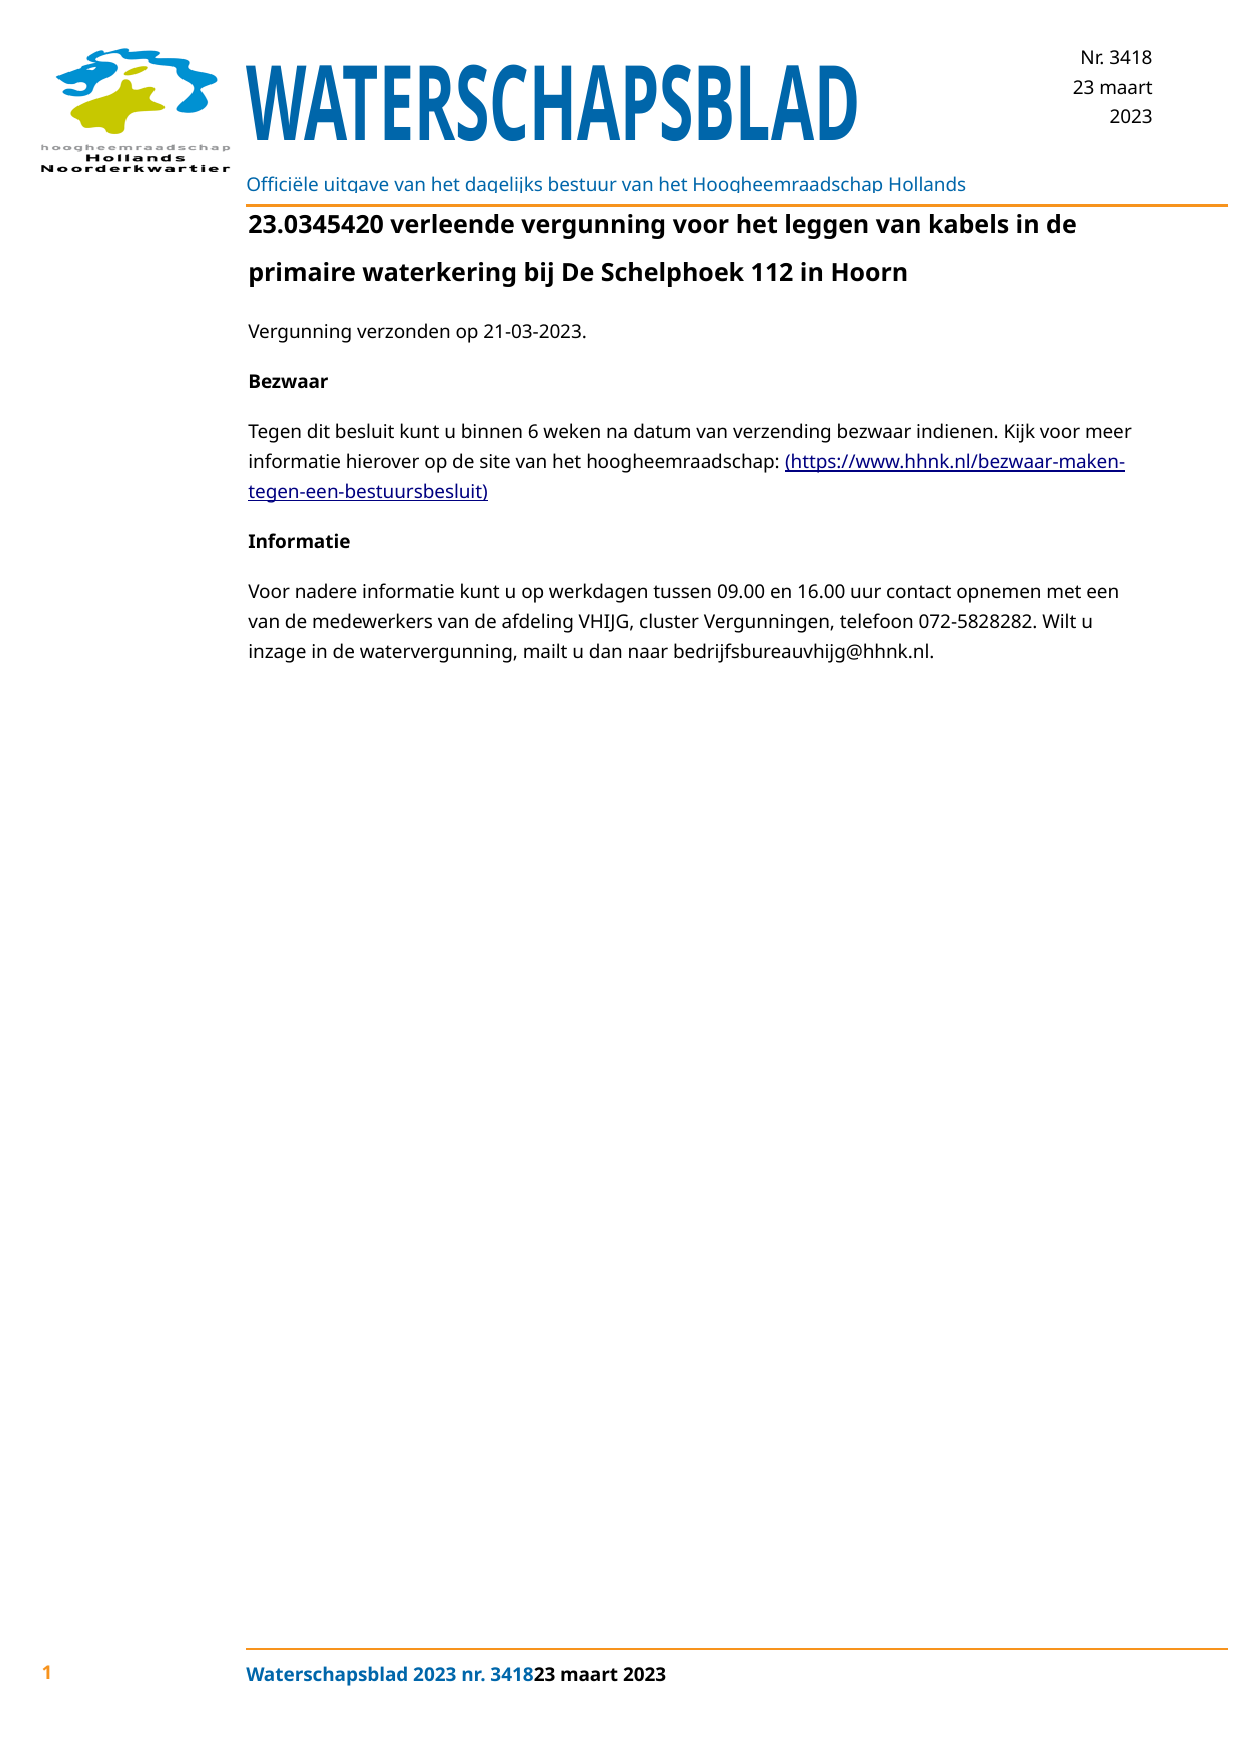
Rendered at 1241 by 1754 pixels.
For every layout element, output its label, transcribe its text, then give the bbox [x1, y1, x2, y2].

text Tegen dit besluit kunt u binnen 6 weken na datum van verzending bezwaar indienen. Kijk voor meer informatie hierover op de site van het hoogheemraadschap: (https://www.hhnk.nl/bezwaar-maken-tegen-een-bestuursbesluit) [248, 419, 1152, 504]
text Vergunning verzonden op 21-03-2023. [248, 318, 1152, 344]
picture [41, 47, 231, 172]
text Bezwaar [248, 368, 1152, 394]
text Informatie [248, 528, 1152, 554]
text 23.0345420 verleende vergunning voor het leggen van kabels in de primaire waterkering bij De Schelphoek 112 in Hoorn [248, 207, 1152, 288]
text Voor nadere informatie kunt u op werkdagen tussen 09.00 en 16.00 uur contact opnemen met een van de medewerkers van de afdeling VHIJG, cluster Vergunningen, telefoon 072-5828282. Wilt u inzage in de watervergunning, mailt u dan naar bedrijfsbureauvhijg@hhnk.nl. [248, 579, 1152, 664]
